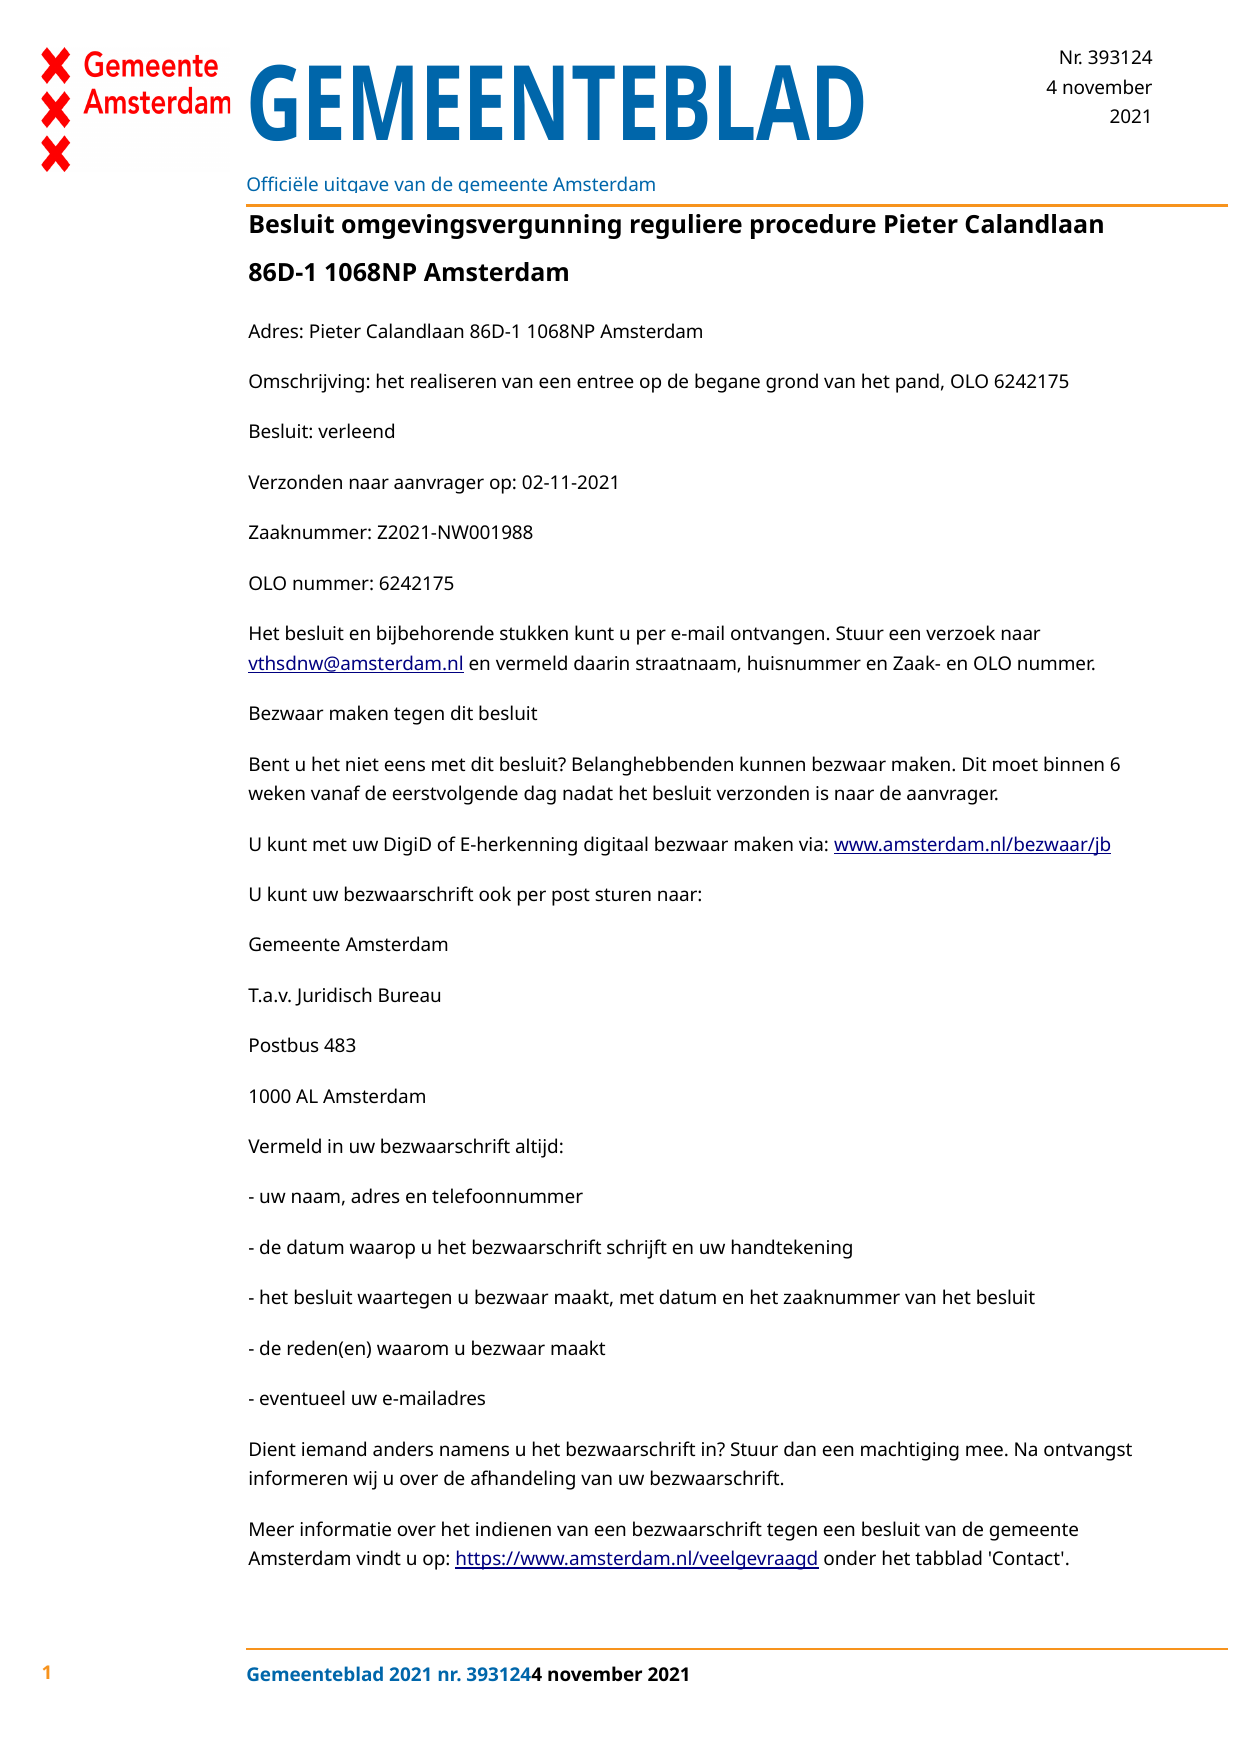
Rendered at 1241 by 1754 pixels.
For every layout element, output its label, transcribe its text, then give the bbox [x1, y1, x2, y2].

text Omschrijving: het realiseren van een entree op de begane grond van het pand, OLO 6242175 [248, 368, 1152, 394]
text Meer informatie over het indienen van een bezwaarschrift tegen een besluit van de gemeente Amsterdam vindt u op: https://www.amsterdam.nl/veelgevraagd onder het tabblad 'Contact'. [248, 1516, 1152, 1571]
text - uw naam, adres en telefoonnummer [248, 1184, 1152, 1209]
text OLO nummer: 6242175 [248, 570, 1152, 596]
text Adres: Pieter Calandlaan 86D-1 1068NP Amsterdam [248, 318, 1152, 344]
text Gemeente Amsterdam [248, 932, 1152, 957]
text - eventueel uw e-mailadres [248, 1385, 1152, 1411]
text - de datum waarop u het bezwaarschrift schrijft en uw handtekening [248, 1234, 1152, 1260]
text Vermeld in uw bezwaarschrift altijd: [248, 1133, 1152, 1159]
text Bezwaar maken tegen dit besluit [248, 700, 1152, 726]
text Bent u het niet eens met dit besluit? Belanghebbenden kunnen bezwaar maken. Dit moet binnen 6 weken vanaf de eerstvolgende dag nadat het besluit verzonden is naar de aanvrager. [248, 751, 1152, 806]
text - het besluit waartegen u bezwaar maakt, met datum en het zaaknummer van het besluit [248, 1284, 1152, 1310]
text U kunt uw bezwaarschrift ook per post sturen naar: [248, 881, 1152, 907]
text Het besluit en bijbehorende stukken kunt u per e-mail ontvangen. Stuur een verzoek naar vthsdnw@amsterdam.nl en vermeld daarin straatnaam, huisnummer en Zaak- en OLO nummer. [248, 620, 1152, 676]
picture [41, 47, 231, 172]
text - de reden(en) waarom u bezwaar maakt [248, 1335, 1152, 1361]
text T.a.v. Juridisch Bureau [248, 982, 1152, 1008]
text Verzonden naar aanvrager op: 02-11-2021 [248, 469, 1152, 495]
text Zaaknummer: Z2021-NW001988 [248, 519, 1152, 545]
text 1000 AL Amsterdam [248, 1083, 1152, 1109]
text Besluit omgevingsvergunning reguliere procedure Pieter Calandlaan 86D-1 1068NP Amsterdam [248, 207, 1152, 288]
text U kunt met uw DigiD of E-herkenning digitaal bezwaar maken via: www.amsterdam.nl/bezwaar/jb [248, 831, 1152, 857]
text Dient iemand anders namens u het bezwaarschrift in? Stuur dan een machtiging mee. Na ontvangst informeren wij u over de afhandeling van uw bezwaarschrift. [248, 1436, 1152, 1491]
text Besluit: verleend [248, 419, 1152, 444]
text Postbus 483 [248, 1032, 1152, 1058]
